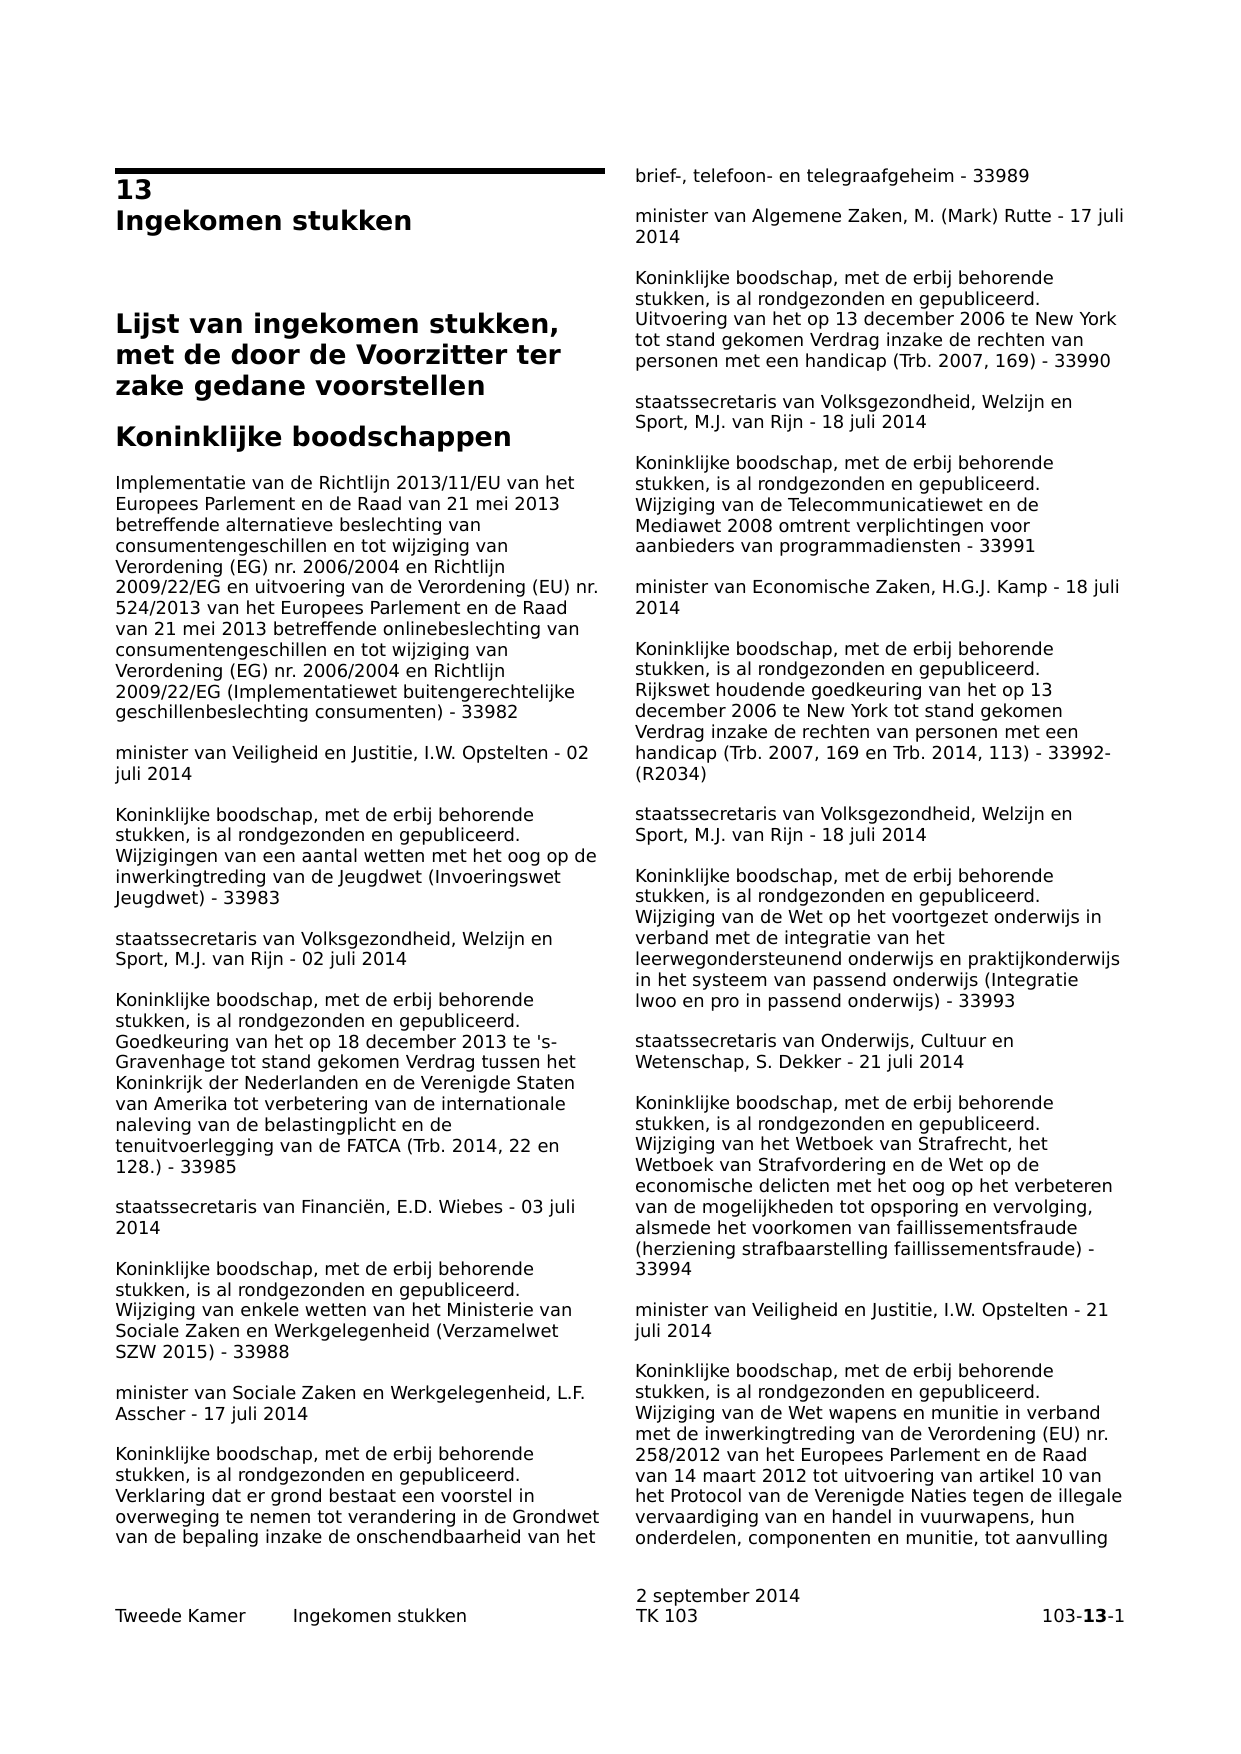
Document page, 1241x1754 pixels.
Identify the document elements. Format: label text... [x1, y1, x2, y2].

text Koninklijke boodschap, met de erbij behorende stukken, is al rondgezonden en gepubliceerd. [635, 638, 1125, 680]
text minister van Algemene Zaken, M. (Mark) Rutte - 17 juli 2014 [635, 206, 1125, 248]
title 13 Ingekomen stukken [115, 174, 605, 237]
text Implementatie van de Richtlijn 2013/11/EU van het Europees Parlement en de Raad van 21 mei 2013 betreffende alternatieve beslechting van consumentengeschillen en tot wijziging van Verordening (EG) nr. 2006/2004 en Richtlijn 2009/22/EG en uitvoering van de Verordening (EU) nr. 524/2013 van het Europees Parlement en de Raad van 21 mei 2013 betreffende onlinebeslechting van consumentengeschillen en tot wijziging van Verordening (EG) nr. 2006/2004 en Richtlijn 2009/22/EG (Implementatiewet buitengerechtelijke geschillenbeslechting consumenten) - 33982 [115, 473, 605, 723]
text Rijkswet houdende goedkeuring van het op 13 december 2006 te New York tot stand gekomen Verdrag inzake de rechten van personen met een handicap (Trb. 2007, 169 en Trb. 2014, 113) - 33992-(R2034) [635, 680, 1125, 784]
text minister van Sociale Zaken en Werkgelegenheid, L.F. Asscher - 17 juli 2014 [115, 1383, 605, 1424]
text staatssecretaris van Onderwijs, Cultuur en Wetenschap, S. Dekker - 21 juli 2014 [635, 1031, 1125, 1073]
text Wijziging van het Wetboek van Strafrecht, het Wetboek van Strafvordering en de Wet op de economische delicten met het oog op het verbeteren van de mogelijkheden tot opsporing en vervolging, alsmede het voorkomen van faillissementsfraude (herziening strafbaarstelling faillissementsfraude) - 33994 [635, 1134, 1125, 1280]
text Wijziging van de Wet wapens en munitie in verband met de inwerkingtreding van de Verordening (EU) nr. 258/2012 van het Europees Parlement en de Raad van 14 maart 2012 tot uitvoering van artikel 10 van het Protocol van de Verenigde Naties tegen de illegale vervaardiging van en handel in vuurwapens, hun onderdelen, componenten en munitie, tot aanvulling [635, 1403, 1125, 1549]
title Koninklijke boodschappen [115, 422, 605, 453]
text minister van Economische Zaken, H.G.J. Kamp - 18 juli 2014 [635, 577, 1125, 618]
text staatssecretaris van Volksgezondheid, Welzijn en Sport, M.J. van Rijn - 18 juli 2014 [635, 392, 1125, 433]
text minister van Veiligheid en Justitie, I.W. Opstelten - 02 juli 2014 [115, 743, 605, 784]
title Lijst van ingekomen stukken, met de door de Voorzitter ter zake gedane voorstellen [115, 308, 605, 402]
text Koninklijke boodschap, met de erbij behorende stukken, is al rondgezonden en gepubliceerd. [635, 453, 1125, 494]
text Koninklijke boodschap, met de erbij behorende stukken, is al rondgezonden en gepubliceerd. [115, 804, 605, 846]
text Koninklijke boodschap, met de erbij behorende stukken, is al rondgezonden en gepubliceerd. [635, 1093, 1125, 1134]
text minister van Veiligheid en Justitie, I.W. Opstelten - 21 juli 2014 [635, 1300, 1125, 1341]
text Koninklijke boodschap, met de erbij behorende stukken, is al rondgezonden en gepubliceerd. [115, 1259, 605, 1300]
text Wijzigingen van een aantal wetten met het oog op de inwerkingtreding van de Jeugdwet (Invoeringswet Jeugdwet) - 33983 [115, 846, 605, 908]
text staatssecretaris van Financiën, E.D. Wiebes - 03 juli 2014 [115, 1197, 605, 1239]
text Koninklijke boodschap, met de erbij behorende stukken, is al rondgezonden en gepubliceerd. [635, 268, 1125, 309]
text Goedkeuring van het op 18 december 2013 te 's-Gravenhage tot stand gekomen Verdrag tussen het Koninkrijk der Nederlanden en de Verenigde Staten van Amerika tot verbetering van de internationale naleving van de belastingplicht en de tenuitvoerlegging van de FATCA (Trb. 2014, 22 en 128.) - 33985 [115, 1031, 605, 1177]
text Wijziging van de Wet op het voortgezet onderwijs in verband met de integratie van het leerwegondersteunend onderwijs en praktijkonderwijs in het systeem van passend onderwijs (Integratie lwoo en pro in passend onderwijs) - 33993 [635, 907, 1125, 1011]
text staatssecretaris van Volksgezondheid, Welzijn en Sport, M.J. van Rijn - 18 juli 2014 [635, 804, 1125, 846]
text Uitvoering van het op 13 december 2006 te New York tot stand gekomen Verdrag inzake de rechten van personen met een handicap (Trb. 2007, 169) - 33990 [635, 309, 1125, 372]
text staatssecretaris van Volksgezondheid, Welzijn en Sport, M.J. van Rijn - 02 juli 2014 [115, 928, 605, 970]
text Verklaring dat er grond bestaat een voorstel in overweging te nemen tot verandering in de Grondwet van de bepaling inzake de onschendbaarheid van het [115, 1486, 605, 1548]
text brief-, telefoon- en telegraafgeheim - 33989 [635, 165, 1125, 186]
text Wijziging van enkele wetten van het Ministerie van Sociale Zaken en Werkgelegenheid (Verzamelwet SZW 2015) - 33988 [115, 1300, 605, 1363]
text Koninklijke boodschap, met de erbij behorende stukken, is al rondgezonden en gepubliceerd. [635, 1361, 1125, 1403]
text Wijziging van de Telecommunicatiewet en de Mediawet 2008 omtrent verplichtingen voor aanbieders van programmadiensten - 33991 [635, 494, 1125, 557]
text Koninklijke boodschap, met de erbij behorende stukken, is al rondgezonden en gepubliceerd. [115, 1444, 605, 1486]
text Koninklijke boodschap, met de erbij behorende stukken, is al rondgezonden en gepubliceerd. [635, 866, 1125, 907]
text Koninklijke boodschap, met de erbij behorende stukken, is al rondgezonden en gepubliceerd. [115, 990, 605, 1031]
